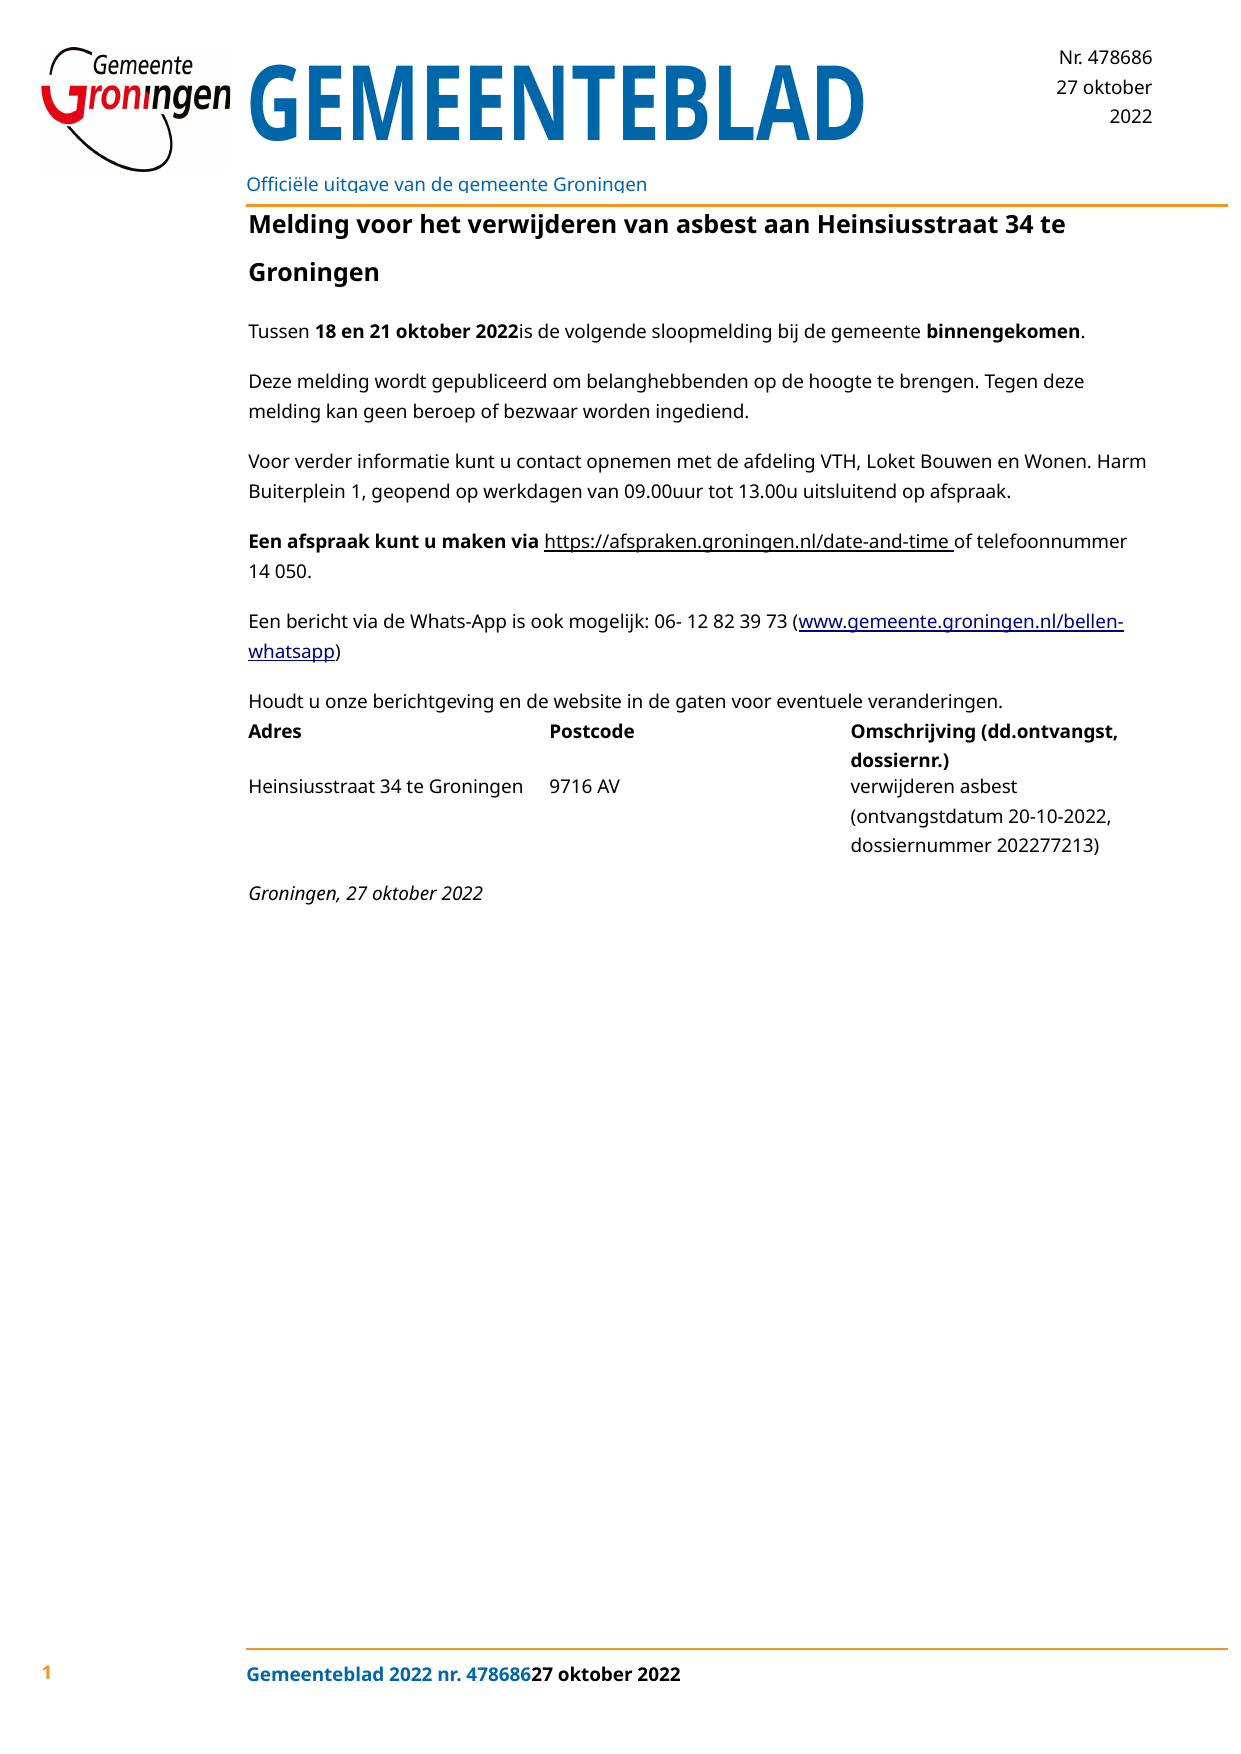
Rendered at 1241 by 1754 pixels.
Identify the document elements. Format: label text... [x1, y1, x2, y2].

table_header Adres [248, 718, 549, 773]
text Een bericht via de Whats-App is ook mogelijk: 06- 12 82 39 73 (www.gemeente.groningen.nl/bellen-whatsapp) [248, 608, 1152, 664]
text Een afspraak kunt u maken via https://afspraken.groningen.nl/date-and-time of telefoonnummer 14 050. [248, 528, 1152, 584]
table_header Postcode [549, 718, 850, 773]
text Voor verder informatie kunt u contact opnemen met de afdeling VTH, Loket Bouwen en Wonen. Harm Buiterplein 1, geopend op werkdagen van 09.00uur tot 13.00u uitsluitend op afspraak. [248, 448, 1152, 504]
text Deze melding wordt gepubliceerd om belanghebbenden op de hoogte te brengen. Tegen deze melding kan geen beroep of bezwaar worden ingediend. [248, 368, 1152, 424]
table_header Omschrijving (dd.ontvangst, dossiernr.) [850, 718, 1152, 773]
table_cell 9716 AV [549, 773, 850, 858]
table_cell Heinsiusstraat 34 te Groningen [248, 773, 549, 858]
table_cell verwijderen asbest (ontvangstdatum 20-10-2022, dossiernummer 202277213) [850, 773, 1152, 858]
text Tussen 18 en 21 oktober 2022is de volgende sloopmelding bij de gemeente binnengekomen. [248, 318, 1152, 344]
picture [41, 47, 231, 172]
text Melding voor het verwijderen van asbest aan Heinsiusstraat 34 te Groningen [248, 207, 1152, 288]
text Groningen, 27 oktober 2022 [248, 880, 1152, 905]
text Houdt u onze berichtgeving en de website in de gaten voor eventuele veranderingen. [248, 688, 1152, 714]
